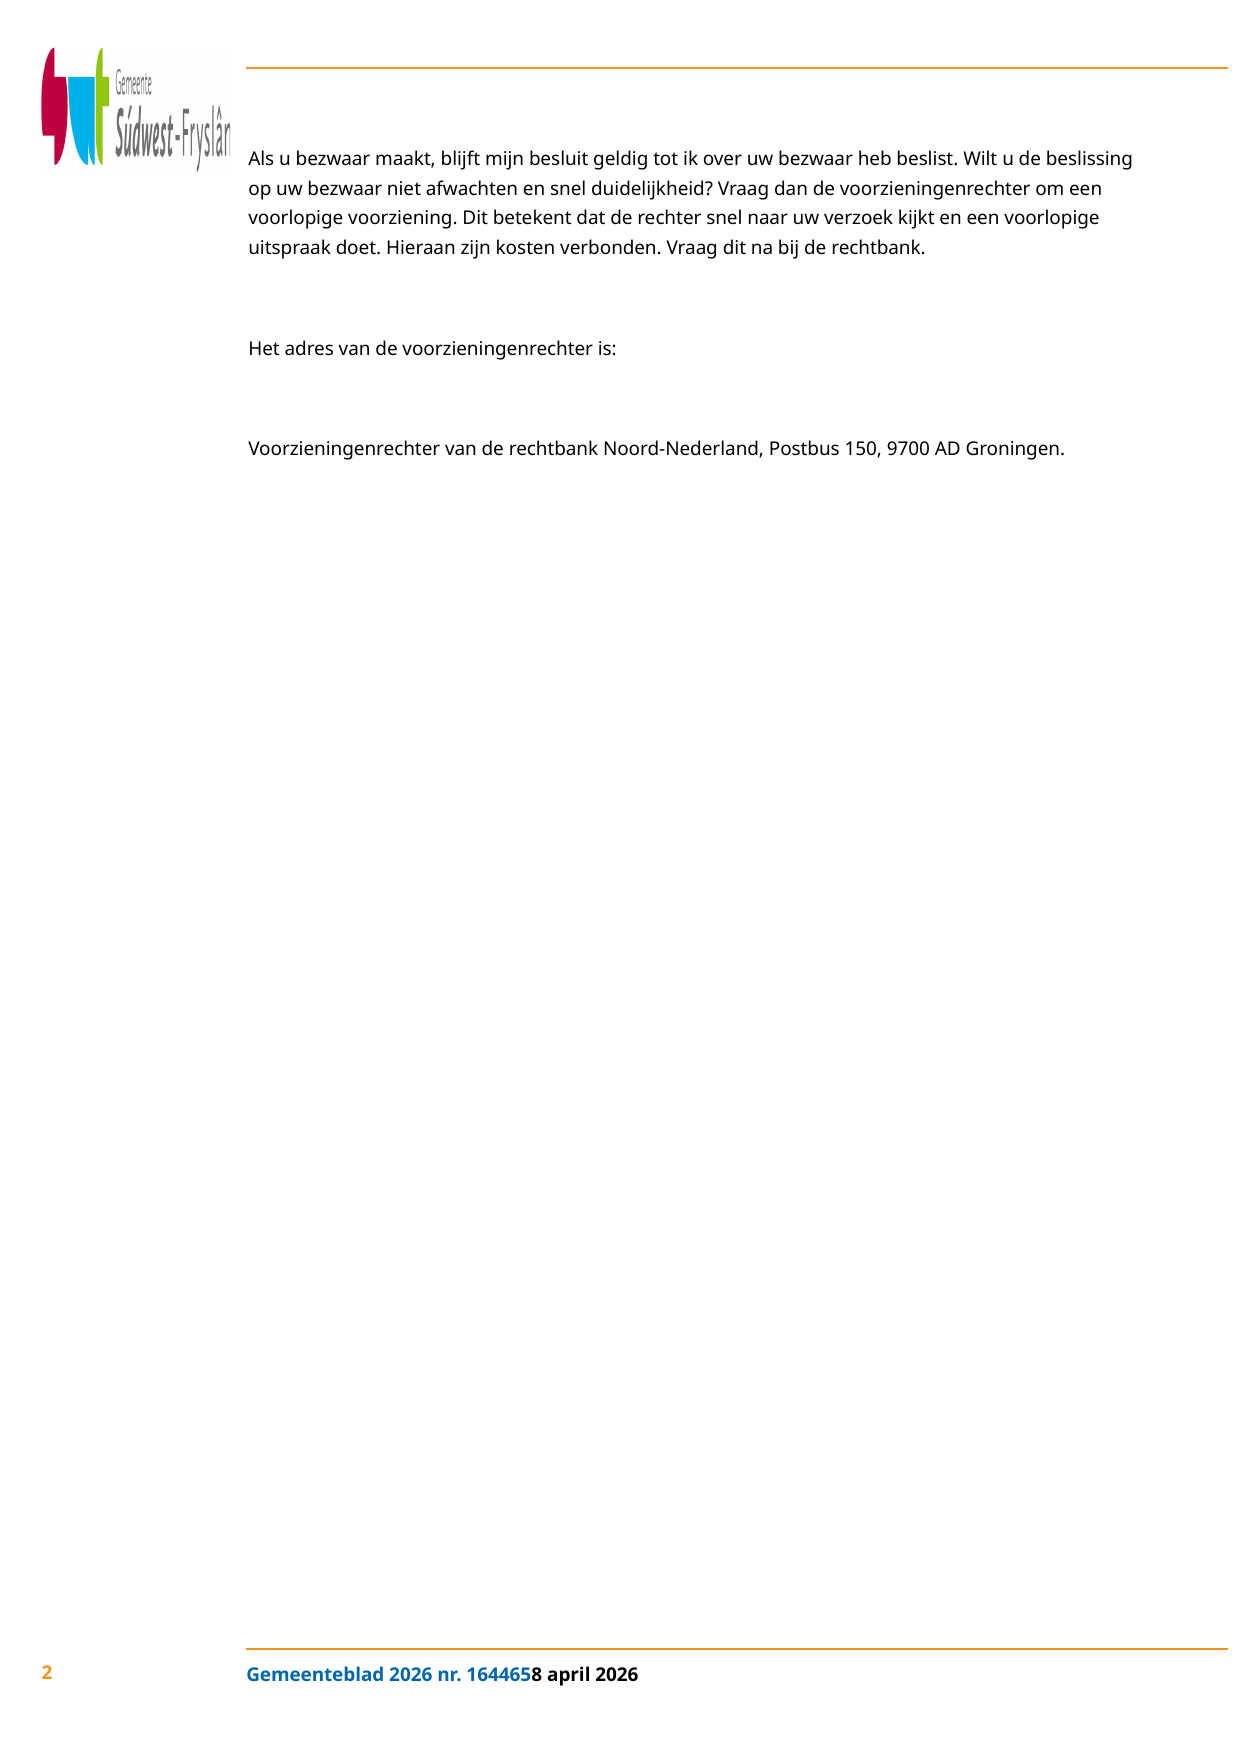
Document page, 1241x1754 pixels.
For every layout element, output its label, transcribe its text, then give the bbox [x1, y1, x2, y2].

text Voorzieningenrechter van de rechtbank Noord-Nederland, Postbus 150, 9700 AD Groningen. [248, 436, 1152, 461]
text Als u bezwaar maakt, blijft mijn besluit geldig tot ik over uw bezwaar heb beslist. Wilt u de beslissing op uw bezwaar niet afwachten en snel duidelijkheid? Vraag dan de voorzieningenrechter om een voorlopige voorziening. Dit betekent dat de rechter snel naar uw verzoek kijkt en een voorlopige uitspraak doet. Hieraan zijn kosten verbonden. Vraag dit na bij de rechtbank. [248, 145, 1152, 260]
text Het adres van de voorzieningenrechter is: [248, 335, 1152, 361]
picture [41, 47, 231, 172]
